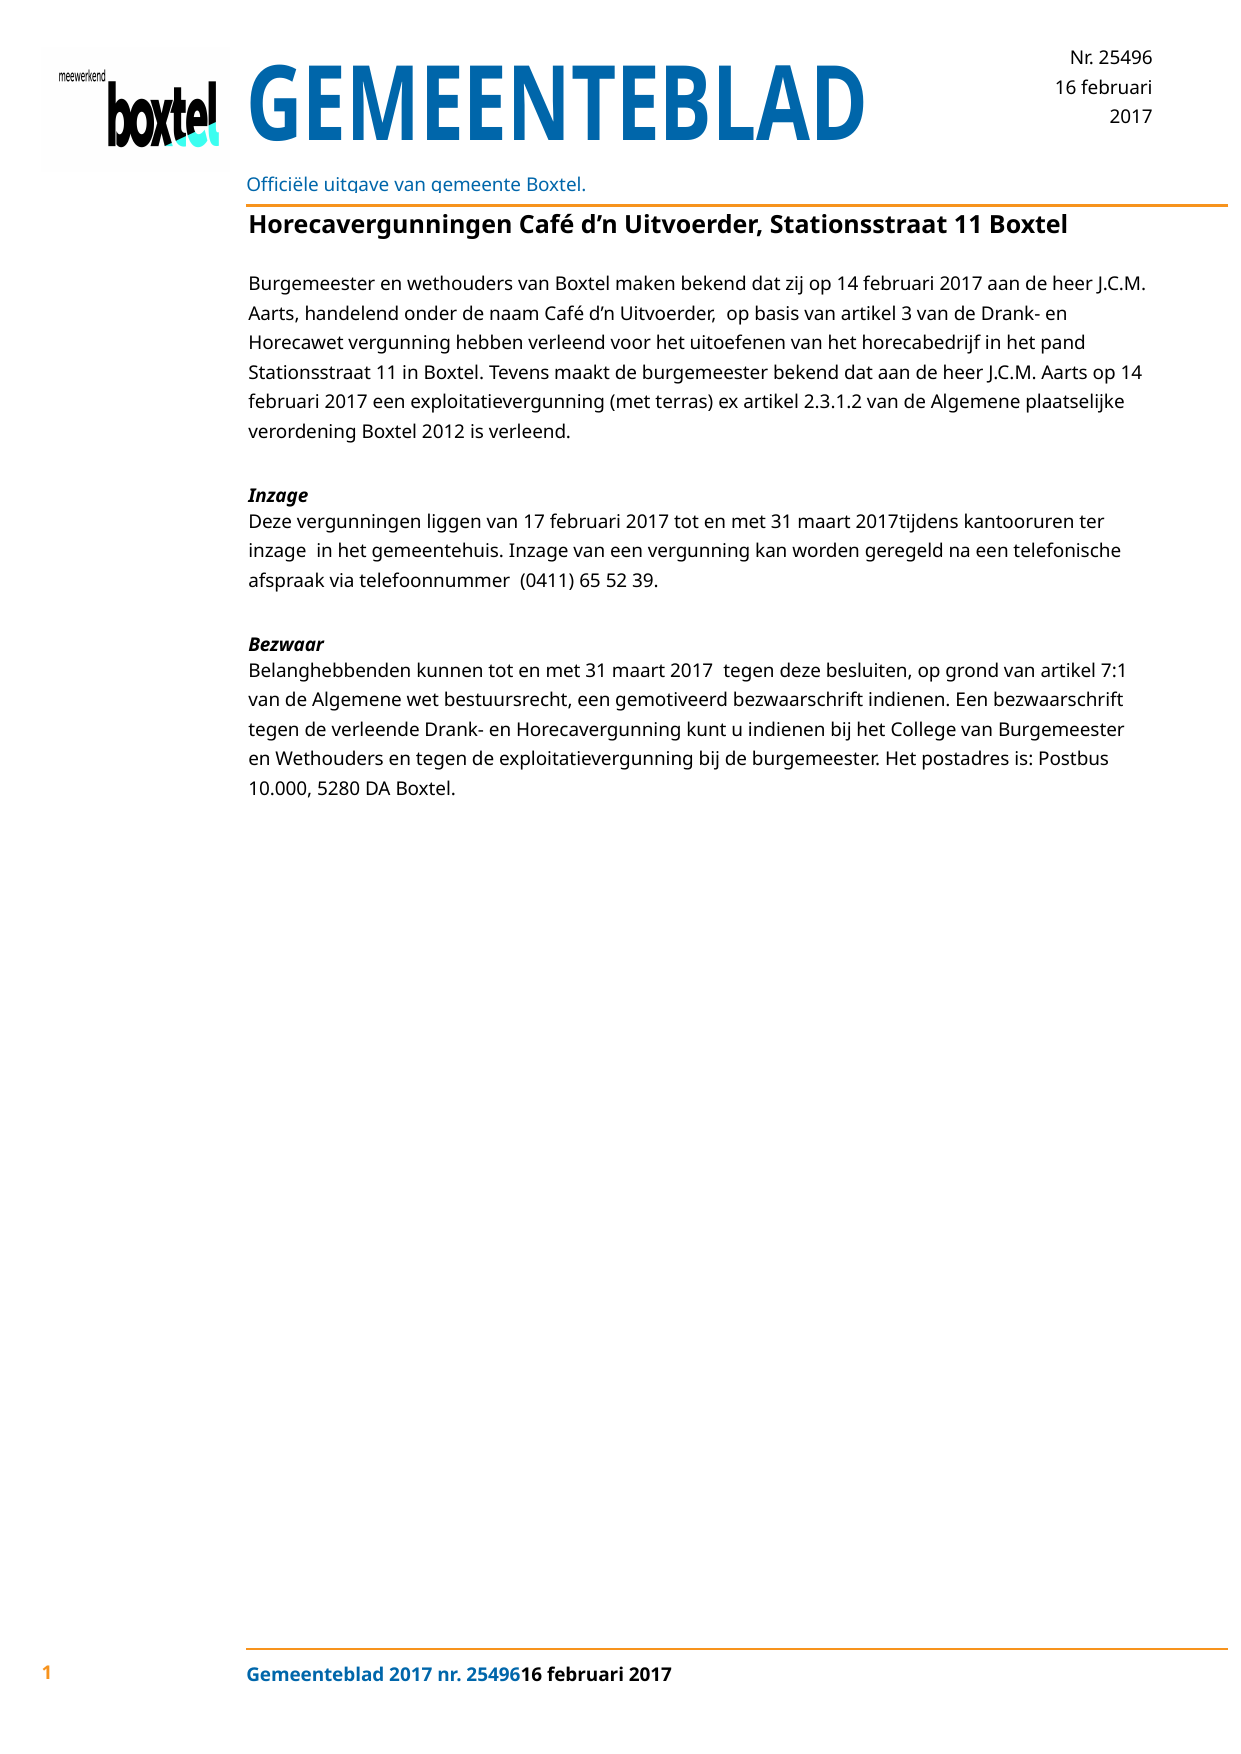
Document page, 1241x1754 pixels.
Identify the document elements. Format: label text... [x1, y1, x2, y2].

text Horecavergunningen Café d’n Uitvoerder, Stationsstraat 11 Boxtel [248, 207, 1152, 241]
text Belanghebbenden kunnen tot en met 31 maart 2017 tegen deze besluiten, op grond van artikel 7:1 van de Algemene wet bestuursrecht, een gemotiveerd bezwaarschrift indienen. Een bezwaarschrift tegen de verleende Drank- en Horecavergunning kunt u indienen bij het College van Burgemeester en Wethouders en tegen de exploitatievergunning bij de burgemeester. Het postadres is: Postbus 10.000, 5280 DA Boxtel. [248, 657, 1152, 801]
text Deze vergunningen liggen van 17 februari 2017 tot en met 31 maart 2017tijdens kantooruren ter inzage in het gemeentehuis. Inzage van een vergunning kan worden geregeld na een telefonische afspraak via telefoonnummer (0411) 65 52 39. [248, 508, 1152, 593]
text Inzage [248, 482, 1152, 508]
text Burgemeester en wethouders van Boxtel maken bekend dat zij op 14 februari 2017 aan de heer J.C.M. Aarts, handelend onder de naam Café d’n Uitvoerder, op basis van artikel 3 van de Drank- en Horecawet vergunning hebben verleend voor het uitoefenen van het horecabedrijf in het pand Stationsstraat 11 in Boxtel. Tevens maakt de burgemeester bekend dat aan de heer J.C.M. Aarts op 14 februari 2017 een exploitatievergunning (met terras) ex artikel 2.3.1.2 van de Algemene plaatselijke verordening Boxtel 2012 is verleend. [248, 270, 1152, 444]
picture [41, 47, 231, 172]
text Bezwaar [248, 631, 1152, 657]
